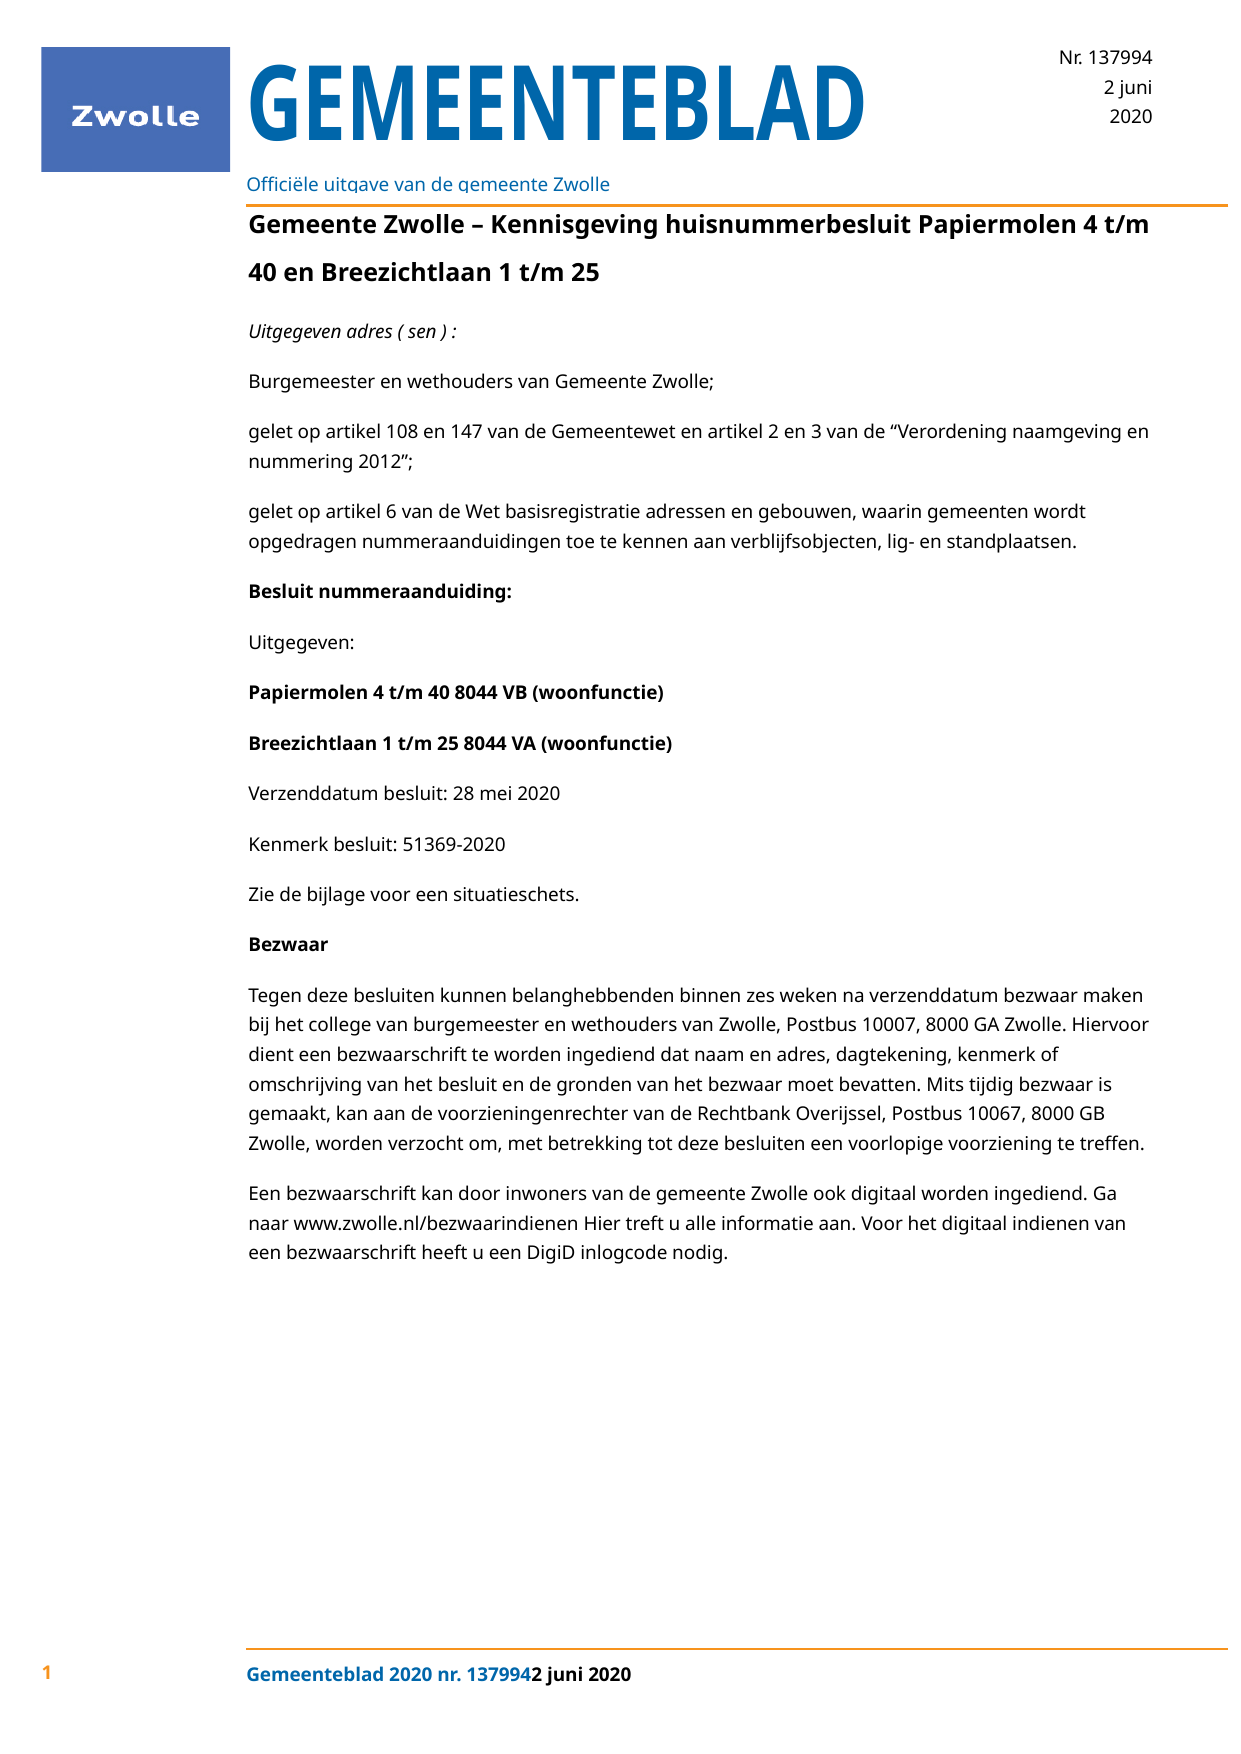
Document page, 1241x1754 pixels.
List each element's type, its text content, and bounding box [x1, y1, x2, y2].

text gelet op artikel 108 en 147 van de Gemeentewet en artikel 2 en 3 van de “Verordening naamgeving en nummering 2012”; [248, 419, 1152, 474]
text Een bezwaarschrift kan door inwoners van de gemeente Zwolle ook digitaal worden ingediend. Ga naar www.zwolle.nl/bezwaarindienen Hier treft u alle informatie aan. Voor het digitaal indienen van een bezwaarschrift heeft u een DigiD inlogcode nodig. [248, 1180, 1152, 1265]
text Bezwaar [248, 932, 1152, 957]
text gelet op artikel 6 van de Wet basisregistratie adressen en gebouwen, waarin gemeenten wordt opgedragen nummeraanduidingen toe te kennen aan verblijfsobjecten, lig- en standplaatsen. [248, 499, 1152, 554]
text Papiermolen 4 t/m 40 8044 VB (woonfunctie) [248, 679, 1152, 705]
text Burgemeester en wethouders van Gemeente Zwolle; [248, 368, 1152, 394]
text Zie de bijlage voor een situatieschets. [248, 881, 1152, 907]
text Breezichtlaan 1 t/m 25 8044 VA (woonfunctie) [248, 730, 1152, 756]
text Kenmerk besluit: 51369-2020 [248, 831, 1152, 857]
picture [41, 47, 231, 172]
text Besluit nummeraanduiding: [248, 579, 1152, 604]
text Uitgegeven adres ( sen ) : [248, 318, 1152, 344]
text Gemeente Zwolle – Kennisgeving huisnummerbesluit Papiermolen 4 t/m 40 en Breezichtlaan 1 t/m 25 [248, 207, 1152, 288]
text Uitgegeven: [248, 629, 1152, 655]
text Verzenddatum besluit: 28 mei 2020 [248, 780, 1152, 806]
text Tegen deze besluiten kunnen belanghebbenden binnen zes weken na verzenddatum bezwaar maken bij het college van burgemeester en wethouders van Zwolle, Postbus 10007, 8000 GA Zwolle. Hiervoor dient een bezwaarschrift te worden ingediend dat naam en adres, dagtekening, kenmerk of omschrijving van het besluit en de gronden van het bezwaar moet bevatten. Mits tijdig bezwaar is gemaakt, kan aan de voorzieningenrechter van de Rechtbank Overijssel, Postbus 10067, 8000 GB Zwolle, worden verzocht om, met betrekking tot deze besluiten een voorlopige voorziening te treffen. [248, 982, 1152, 1156]
